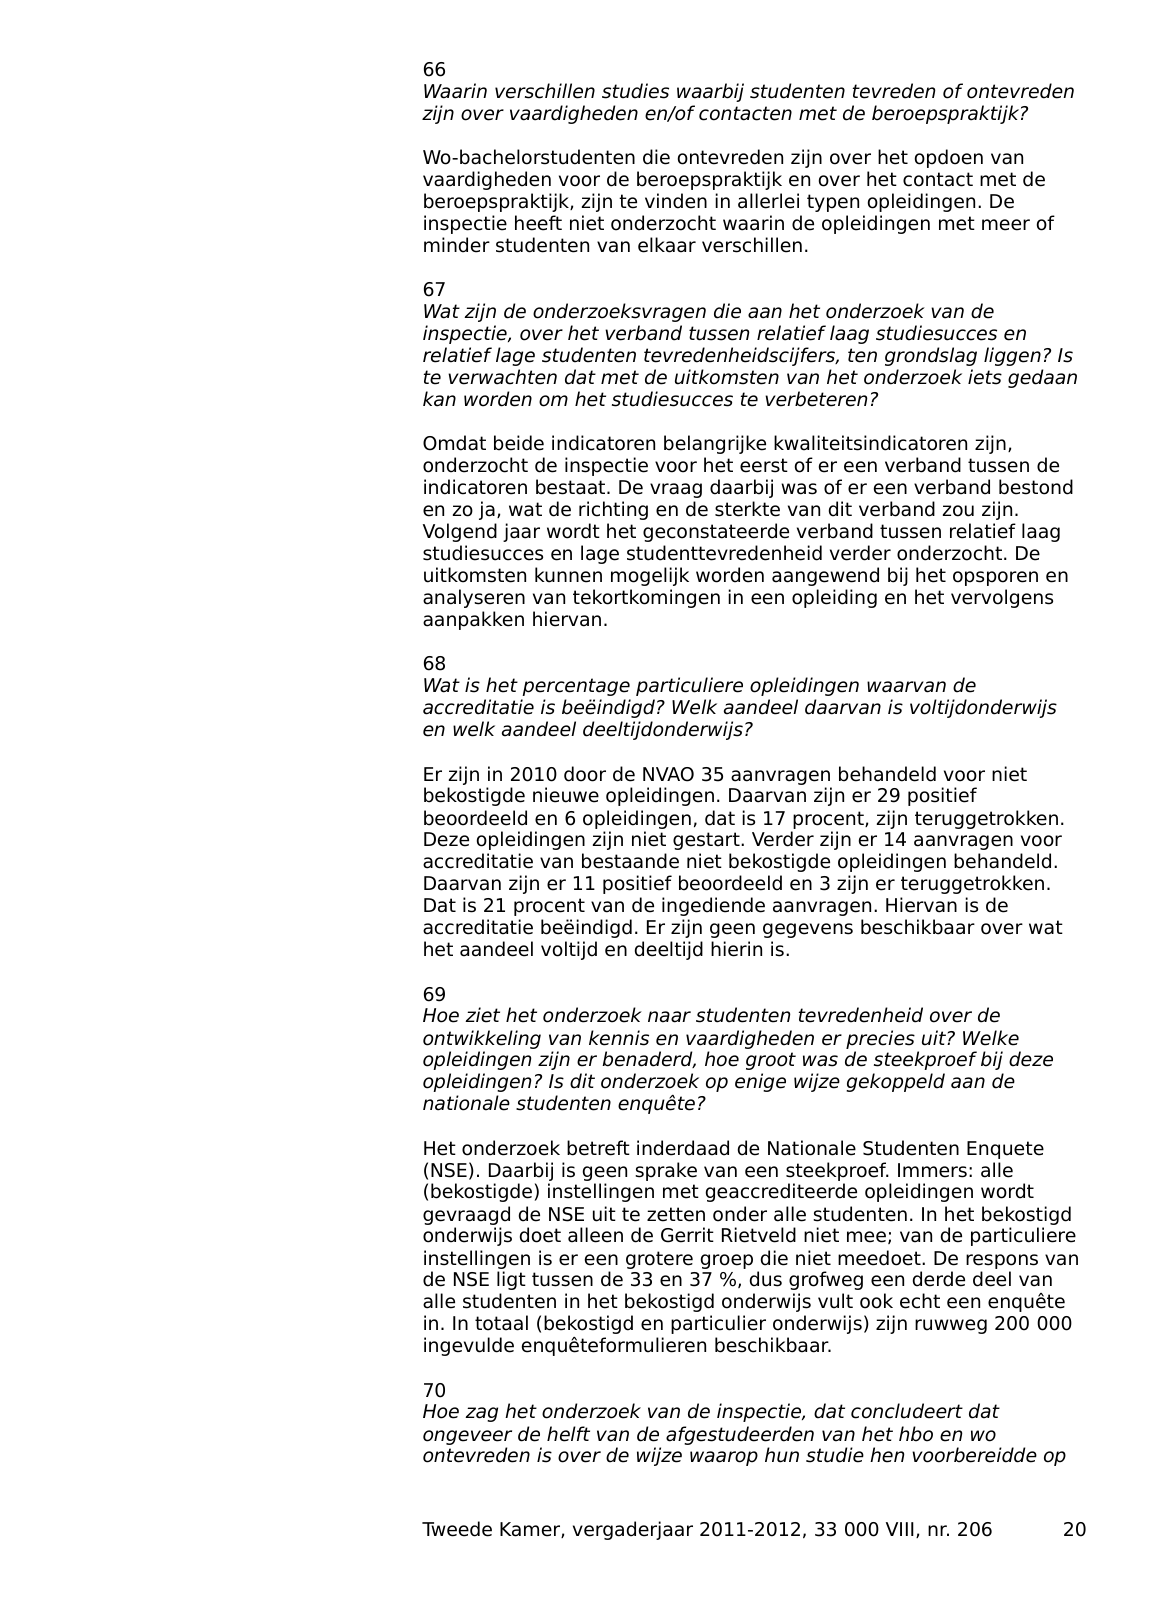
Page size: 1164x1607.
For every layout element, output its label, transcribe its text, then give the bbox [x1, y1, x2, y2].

text Hoe zag het onderzoek van de inspectie, dat concludeert dat ongeveer de helft van de afgestudeerden van het hbo en wo ontevreden is over de wijze waarop hun studie hen voorbereidde op [422, 1401, 1087, 1467]
text Wo-bachelorstudenten die ontevreden zijn over het opdoen van vaardigheden voor de beroepspraktijk en over het contact met de beroepspraktijk, zijn te vinden in allerlei typen opleidingen. De inspectie heeft niet onderzocht waarin de opleidingen met meer of minder studenten van elkaar verschillen. [422, 147, 1087, 257]
text Waarin verschillen studies waarbij studenten tevreden of ontevreden zijn over vaardigheden en/of contacten met de beroepspraktijk? [422, 81, 1087, 125]
text 67 [422, 279, 1087, 301]
text 70 [422, 1379, 1087, 1401]
text 68 [422, 653, 1087, 675]
text Wat is het percentage particuliere opleidingen waarvan de accreditatie is beëindigd? Welk aandeel daarvan is voltijdonderwijs en welk aandeel deeltijdonderwijs? [422, 675, 1087, 741]
text Er zijn in 2010 door de NVAO 35 aanvragen behandeld voor niet bekostigde nieuwe opleidingen. Daarvan zijn er 29 positief beoordeeld en 6 opleidingen, dat is 17 procent, zijn teruggetrokken. Deze opleidingen zijn niet gestart. Verder zijn er 14 aanvragen voor accreditatie van bestaande niet bekostigde opleidingen behandeld. Daarvan zijn er 11 positief beoordeeld en 3 zijn er teruggetrokken. Dat is 21 procent van de ingediende aanvragen. Hiervan is de accreditatie beëindigd. Er zijn geen gegevens beschikbaar over wat het aandeel voltijd en deeltijd hierin is. [422, 763, 1087, 961]
text Hoe ziet het onderzoek naar studenten tevredenheid over de ontwikkeling van kennis en vaardigheden er precies uit? Welke opleidingen zijn er benaderd, hoe groot was de steekproef bij deze opleidingen? Is dit onderzoek op enige wijze gekoppeld aan de nationale studenten enquête? [422, 1005, 1087, 1115]
text 69 [422, 983, 1087, 1005]
text 66 [422, 59, 1087, 81]
text Wat zijn de onderzoeksvragen die aan het onderzoek van de inspectie, over het verband tussen relatief laag studiesucces en relatief lage studenten tevredenheidscijfers, ten grondslag liggen? Is te verwachten dat met de uitkomsten van het onderzoek iets gedaan kan worden om het studiesucces te verbeteren? [422, 301, 1087, 411]
text Het onderzoek betreft inderdaad de Nationale Studenten Enquete (NSE). Daarbij is geen sprake van een steekproef. Immers: alle (bekostigde) instellingen met geaccrediteerde opleidingen wordt gevraagd de NSE uit te zetten onder alle studenten. In het bekostigd onderwijs doet alleen de Gerrit Rietveld niet mee; van de particuliere instellingen is er een grotere groep die niet meedoet. De respons van de NSE ligt tussen de 33 en 37 %, dus grofweg een derde deel van alle studenten in het bekostigd onderwijs vult ook echt een enquête in. In totaal (bekostigd en particulier onderwijs) zijn ruwweg 200 000 ingevulde enquêteformulieren beschikbaar. [422, 1137, 1087, 1357]
text Omdat beide indicatoren belangrijke kwaliteitsindicatoren zijn, onderzocht de inspectie voor het eerst of er een verband tussen de indicatoren bestaat. De vraag daarbij was of er een verband bestond en zo ja, wat de richting en de sterkte van dit verband zou zijn. Volgend jaar wordt het geconstateerde verband tussen relatief laag studiesucces en lage studenttevredenheid verder onderzocht. De uitkomsten kunnen mogelijk worden aangewend bij het opsporen en analyseren van tekortkomingen in een opleiding en het vervolgens aanpakken hiervan. [422, 433, 1087, 631]
